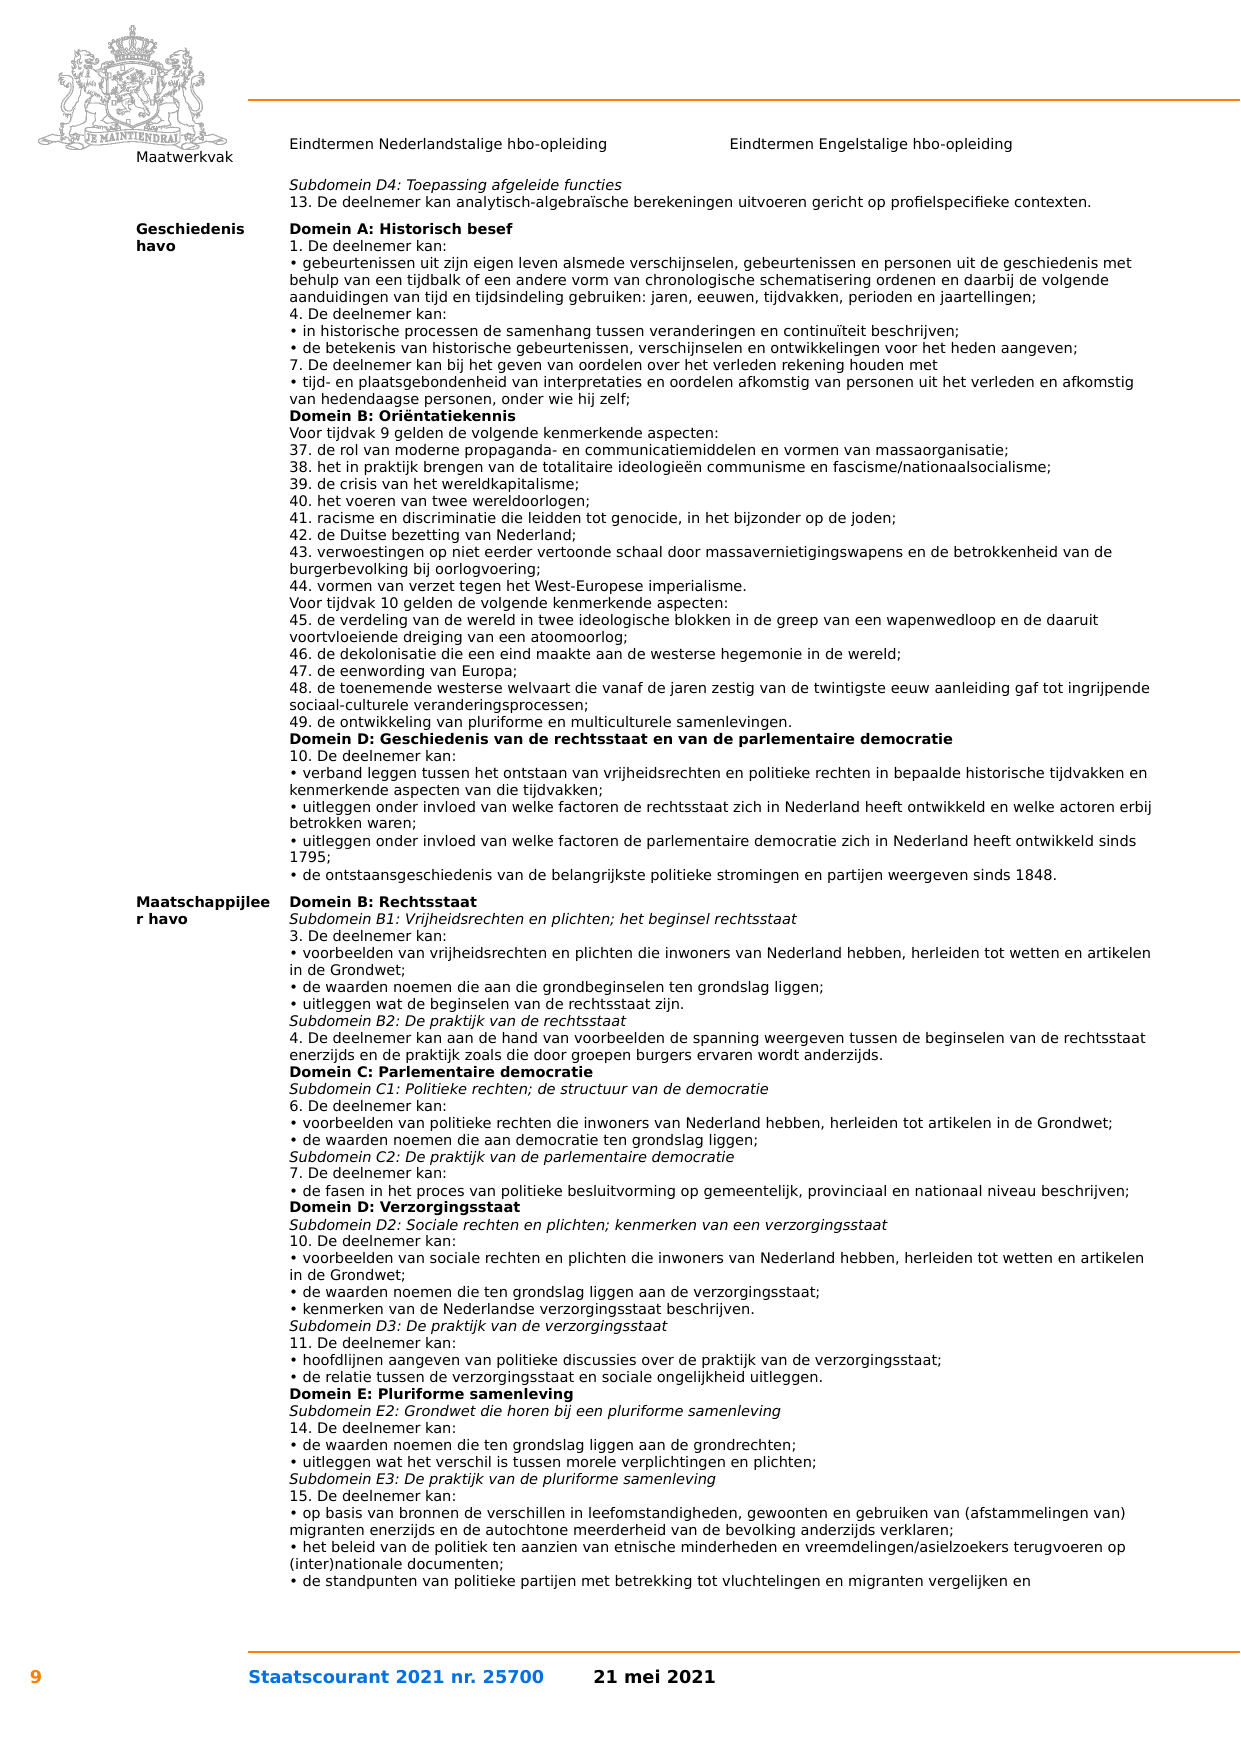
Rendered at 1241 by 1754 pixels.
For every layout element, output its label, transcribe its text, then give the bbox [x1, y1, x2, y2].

table_header Eindtermen Nederlandstalige hbo-opleiding [284, 131, 723, 171]
table_cell Geschiedenis havo [131, 216, 283, 888]
table_cell Maatschappijleer havo [131, 889, 283, 1594]
table_cell Subdomein D4: Toepassing afgeleide functies 13. De deelnemer kan analytisch-algebraïsche berekeningen uitvoeren gericht op profielspecifieke contexten. [284, 172, 1163, 215]
table_cell Domein B: Rechtsstaat Subdomein B1: Vrijheidsrechten en plichten; het beginsel rechtsstaat 3. De deelnemer kan: • voorbeelden van vrijheidsrechten en plichten die inwoners van Nederland hebben, herleiden tot wetten en artikelen in de Grondwet; • de waarden noemen die aan die grondbeginselen ten grondslag liggen; • uitleggen wat de beginselen van de rechtsstaat zijn. Subdomein B2: De praktijk van de rechtsstaat 4. De deelnemer kan aan de hand van voorbeelden de spanning weergeven tussen de beginselen van de rechtsstaat enerzijds en de praktijk zoals die door groepen burgers ervaren wordt anderzijds. Domein C: Parlementaire democratie Subdomein C1: Politieke rechten; de structuur van de democratie 6. De deelnemer kan: • voorbeelden van politieke rechten die inwoners van Nederland hebben, herleiden tot artikelen in de Grondwet; • de waarden noemen die aan democratie ten grondslag liggen; Subdomein C2: De praktijk van de parlementaire democratie 7. De deelnemer kan: • de fasen in het proces van politieke besluitvorming op gemeentelijk, provinciaal en nationaal niveau beschrijven; Domein D: Verzorgingsstaat Subdomein D2: Sociale rechten en plichten; kenmerken van een verzorgingsstaat 10. De deelnemer kan: • voorbeelden van sociale rechten en plichten die inwoners van Nederland hebben, herleiden tot wetten en artikelen in de Grondwet; • de waarden noemen die ten grondslag liggen aan de verzorgingsstaat; • kenmerken van de Nederlandse verzorgingsstaat beschrijven. Subdomein D3: De praktijk van de verzorgingsstaat 11. De deelnemer kan: • hoofdlijnen aangeven van politieke discussies over de praktijk van de verzorgingsstaat; • de relatie tussen de verzorgingsstaat en sociale ongelijkheid uitleggen. Domein E: Pluriforme samenleving Subdomein E2: Grondwet die horen bij een pluriforme samenleving 14. De deelnemer kan: • de waarden noemen die ten grondslag liggen aan de grondrechten; • uitleggen wat het verschil is tussen morele verplichtingen en plichten; Subdomein E3: De praktijk van de pluriforme samenleving 15. De deelnemer kan: • op basis van bronnen de verschillen in leefomstandigheden, gewoonten en gebruiken van (afstammelingen van) migranten enerzijds en de autochtone meerderheid van de bevolking anderzijds verklaren; • het beleid van de politiek ten aanzien van etnische minderheden en vreemdelingen/asielzoekers terugvoeren op (inter)nationale documenten; • de standpunten van politieke partijen met betrekking tot vluchtelingen en migranten vergelijken en [284, 889, 1163, 1594]
picture [38, 25, 227, 150]
table_cell [131, 172, 283, 215]
table_cell Domein A: Historisch besef 1. De deelnemer kan: • gebeurtenissen uit zijn eigen leven alsmede verschijnselen, gebeurtenissen en personen uit de geschiedenis met behulp van een tijdbalk of een andere vorm van chronologische schematisering ordenen en daarbij de volgende aanduidingen van tijd en tijdsindeling gebruiken: jaren, eeuwen, tijdvakken, perioden en jaartellingen; 4. De deelnemer kan: • in historische processen de samenhang tussen veranderingen en continuïteit beschrijven; • de betekenis van historische gebeurtenissen, verschijnselen en ontwikkelingen voor het heden aangeven; 7. De deelnemer kan bij het geven van oordelen over het verleden rekening houden met • tijd- en plaatsgebondenheid van interpretaties en oordelen afkomstig van personen uit het verleden en afkomstig van hedendaagse personen, onder wie hij zelf; Domein B: Oriëntatiekennis Voor tijdvak 9 gelden de volgende kenmerkende aspecten: 37. de rol van moderne propaganda- en communicatiemiddelen en vormen van massaorganisatie; 38. het in praktijk brengen van de totalitaire ideologieën communisme en fascisme/nationaalsocialisme; 39. de crisis van het wereldkapitalisme; 40. het voeren van twee wereldoorlogen; 41. racisme en discriminatie die leidden tot genocide, in het bijzonder op de joden; 42. de Duitse bezetting van Nederland; 43. verwoestingen op niet eerder vertoonde schaal door massavernietigingswapens en de betrokkenheid van de burgerbevolking bij oorlogvoering; 44. vormen van verzet tegen het West-Europese imperialisme. Voor tijdvak 10 gelden de volgende kenmerkende aspecten: 45. de verdeling van de wereld in twee ideologische blokken in de greep van een wapenwedloop en de daaruit voortvloeiende dreiging van een atoomoorlog; 46. de dekolonisatie die een eind maakte aan de westerse hegemonie in de wereld; 47. de eenwording van Europa; 48. de toenemende westerse welvaart die vanaf de jaren zestig van de twintigste eeuw aanleiding gaf tot ingrijpende sociaal-culturele veranderingsprocessen; 49. de ontwikkeling van pluriforme en multiculturele samenlevingen. Domein D: Geschiedenis van de rechtsstaat en van de parlementaire democratie 10. De deelnemer kan: • verband leggen tussen het ontstaan van vrijheidsrechten en politieke rechten in bepaalde historische tijdvakken en kenmerkende aspecten van die tijdvakken; • uitleggen onder invloed van welke factoren de rechtsstaat zich in Nederland heeft ontwikkeld en welke actoren erbij betrokken waren; • uitleggen onder invloed van welke factoren de parlementaire democratie zich in Nederland heeft ontwikkeld sinds 1795; • de ontstaansgeschiedenis van de belangrijkste politieke stromingen en partijen weergeven sinds 1848. [284, 216, 1163, 888]
table_header Maatwerkvak [131, 131, 283, 171]
table_header Eindtermen Engelstalige hbo-opleiding [724, 131, 1163, 171]
